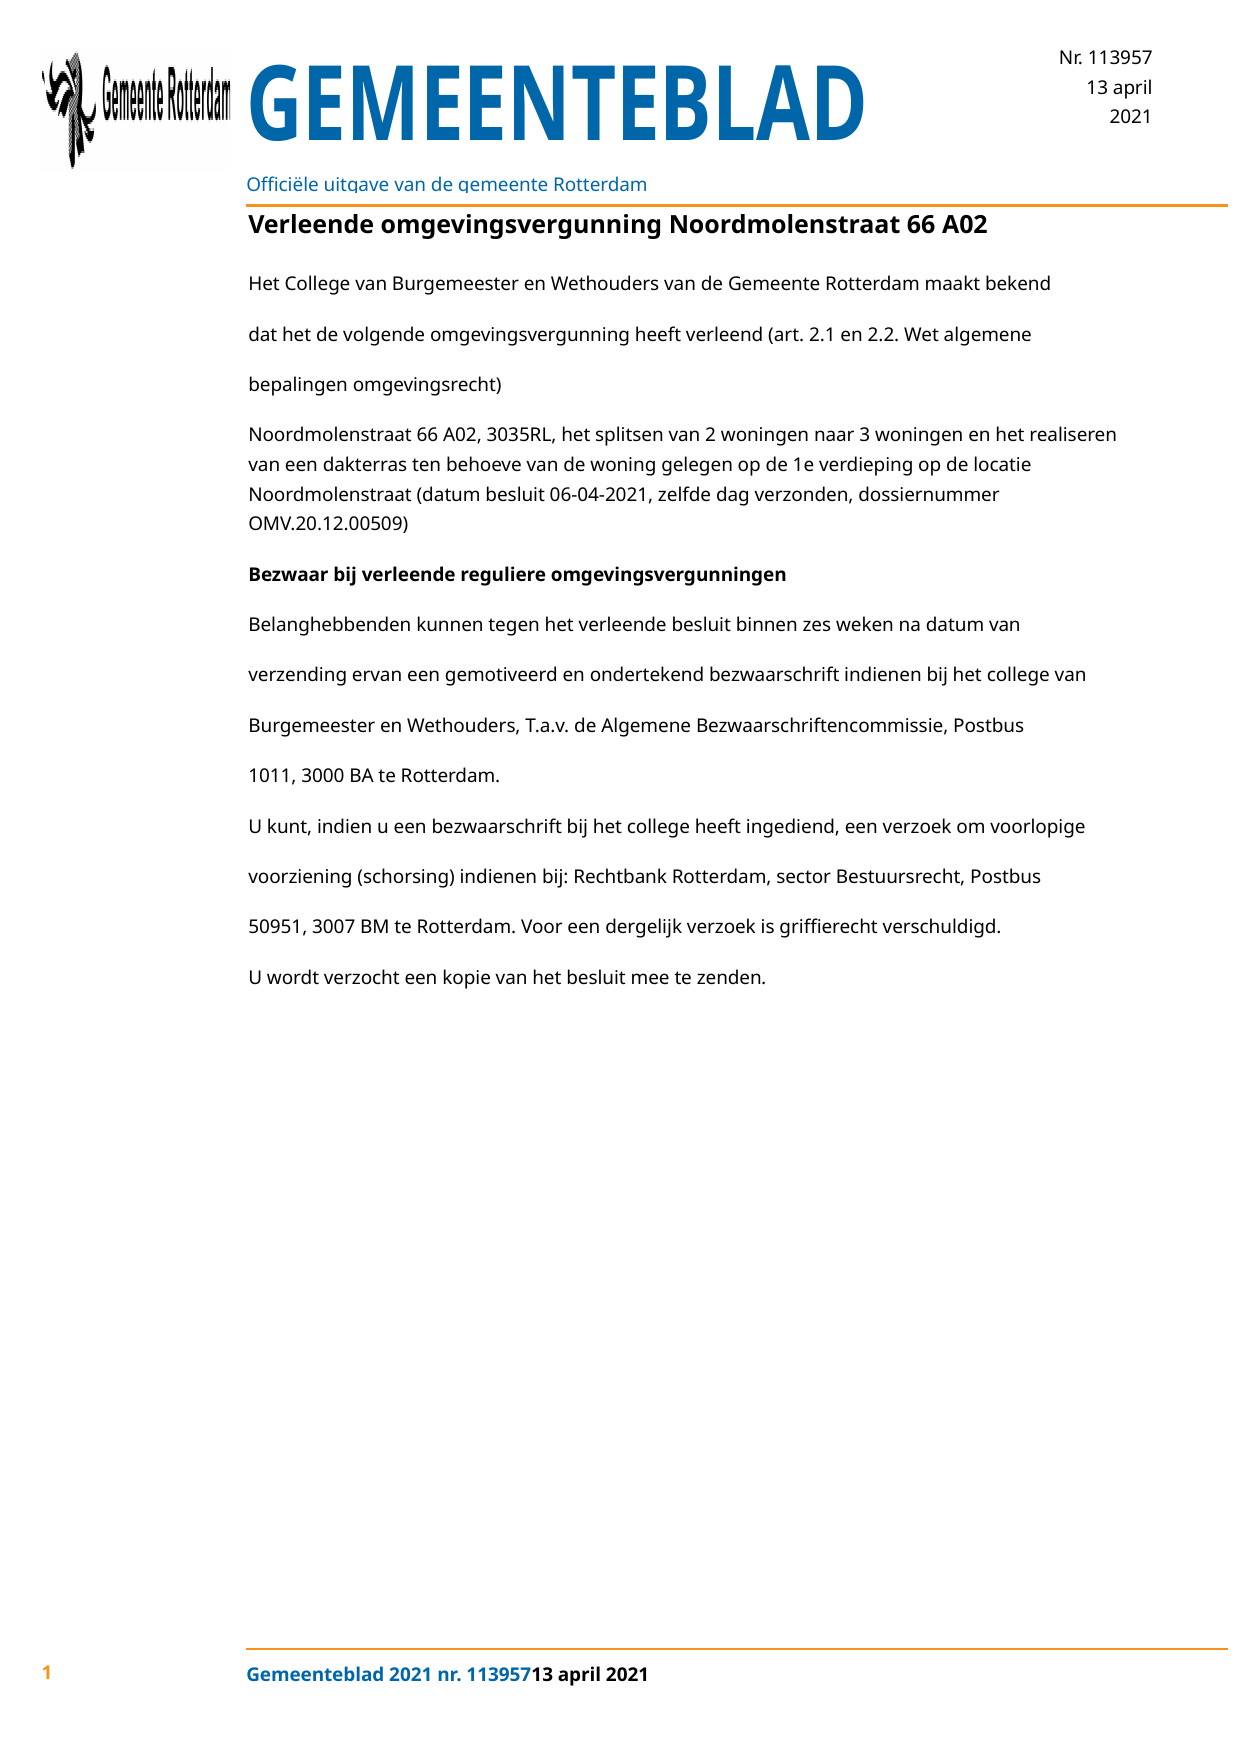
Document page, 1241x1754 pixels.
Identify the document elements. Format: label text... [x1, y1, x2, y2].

text Belanghebbenden kunnen tegen het verleende besluit binnen zes weken na datum van [248, 611, 1152, 637]
text U wordt verzocht een kopie van het besluit mee te zenden. [248, 964, 1152, 990]
text dat het de volgende omgevingsvergunning heeft verleend (art. 2.1 en 2.2. Wet algemene [248, 321, 1152, 346]
text Het College van Burgemeester en Wethouders van de Gemeente Rotterdam maakt bekend [248, 270, 1152, 296]
picture [41, 47, 231, 172]
text 50951, 3007 BM te Rotterdam. Voor een dergelijk verzoek is griffierecht verschuldigd. [248, 914, 1152, 939]
text U kunt, indien u een bezwaarschrift bij het college heeft ingediend, een verzoek om voorlopige [248, 813, 1152, 838]
text verzending ervan een gemotiveerd en ondertekend bezwaarschrift indienen bij het college van [248, 662, 1152, 687]
text Burgemeester en Wethouders, T.a.v. de Algemene Bezwaarschriftencommissie, Postbus [248, 712, 1152, 738]
text Bezwaar bij verleende reguliere omgevingsvergunningen [248, 561, 1152, 586]
text 1011, 3000 BA te Rotterdam. [248, 762, 1152, 788]
text voorziening (schorsing) indienen bij: Rechtbank Rotterdam, sector Bestuursrecht, Postbus [248, 863, 1152, 889]
text bepalingen omgevingsrecht) [248, 371, 1152, 397]
text Verleende omgevingsvergunning Noordmolenstraat 66 A02 [248, 207, 1152, 241]
text Noordmolenstraat 66 A02, 3035RL, het splitsen van 2 woningen naar 3 woningen en het realiseren van een dakterras ten behoeve van de woning gelegen op de 1e verdieping op de locatie Noordmolenstraat (datum besluit 06-04-2021, zelfde dag verzonden, dossiernummer OMV.20.12.00509) [248, 422, 1152, 536]
